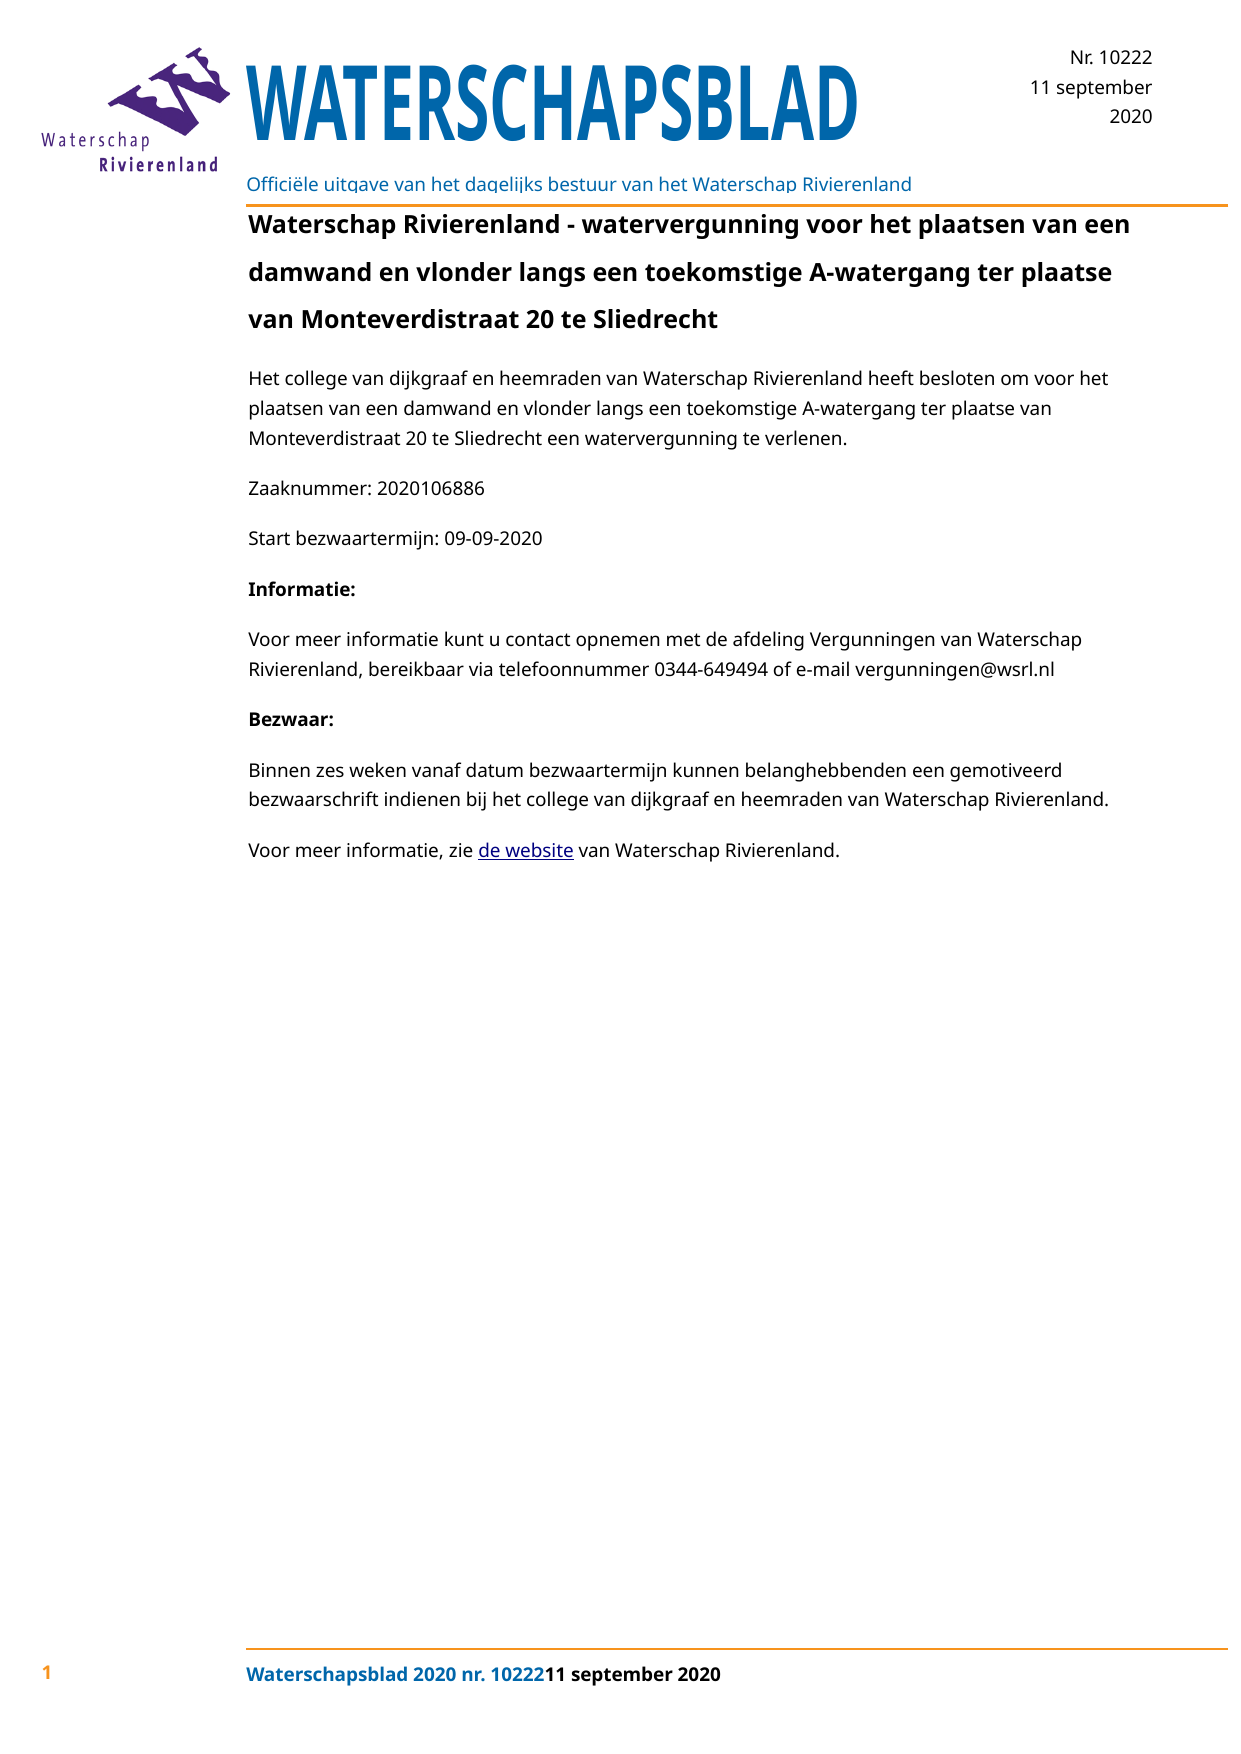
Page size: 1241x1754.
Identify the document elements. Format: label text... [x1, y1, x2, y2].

picture [41, 47, 231, 172]
text Start bezwaartermijn: 09-09-2020 [248, 526, 1152, 551]
text Informatie: [248, 576, 1152, 602]
text Voor meer informatie, zie de website van Waterschap Rivierenland. [248, 837, 1152, 862]
text Voor meer informatie kunt u contact opnemen met de afdeling Vergunningen van Waterschap Rivierenland, bereikbaar via telefoonnummer 0344-649494 of e-mail vergunningen@wsrl.nl [248, 626, 1152, 682]
text Bezwaar: [248, 706, 1152, 732]
text Zaaknummer: 2020106886 [248, 475, 1152, 501]
text Binnen zes weken vanaf datum bezwaartermijn kunnen belanghebbenden een gemotiveerd bezwaarschrift indienen bij het college van dijkgraaf en heemraden van Waterschap Rivierenland. [248, 757, 1152, 812]
text Het college van dijkgraaf en heemraden van Waterschap Rivierenland heeft besloten om voor het plaatsen van een damwand en vlonder langs een toekomstige A-watergang ter plaatse van Monteverdistraat 20 te Sliedrecht een watervergunning te verlenen. [248, 366, 1152, 450]
text Waterschap Rivierenland - watervergunning voor het plaatsen van een damwand en vlonder langs een toekomstige A-watergang ter plaatse van Monteverdistraat 20 te Sliedrecht [248, 207, 1152, 336]
